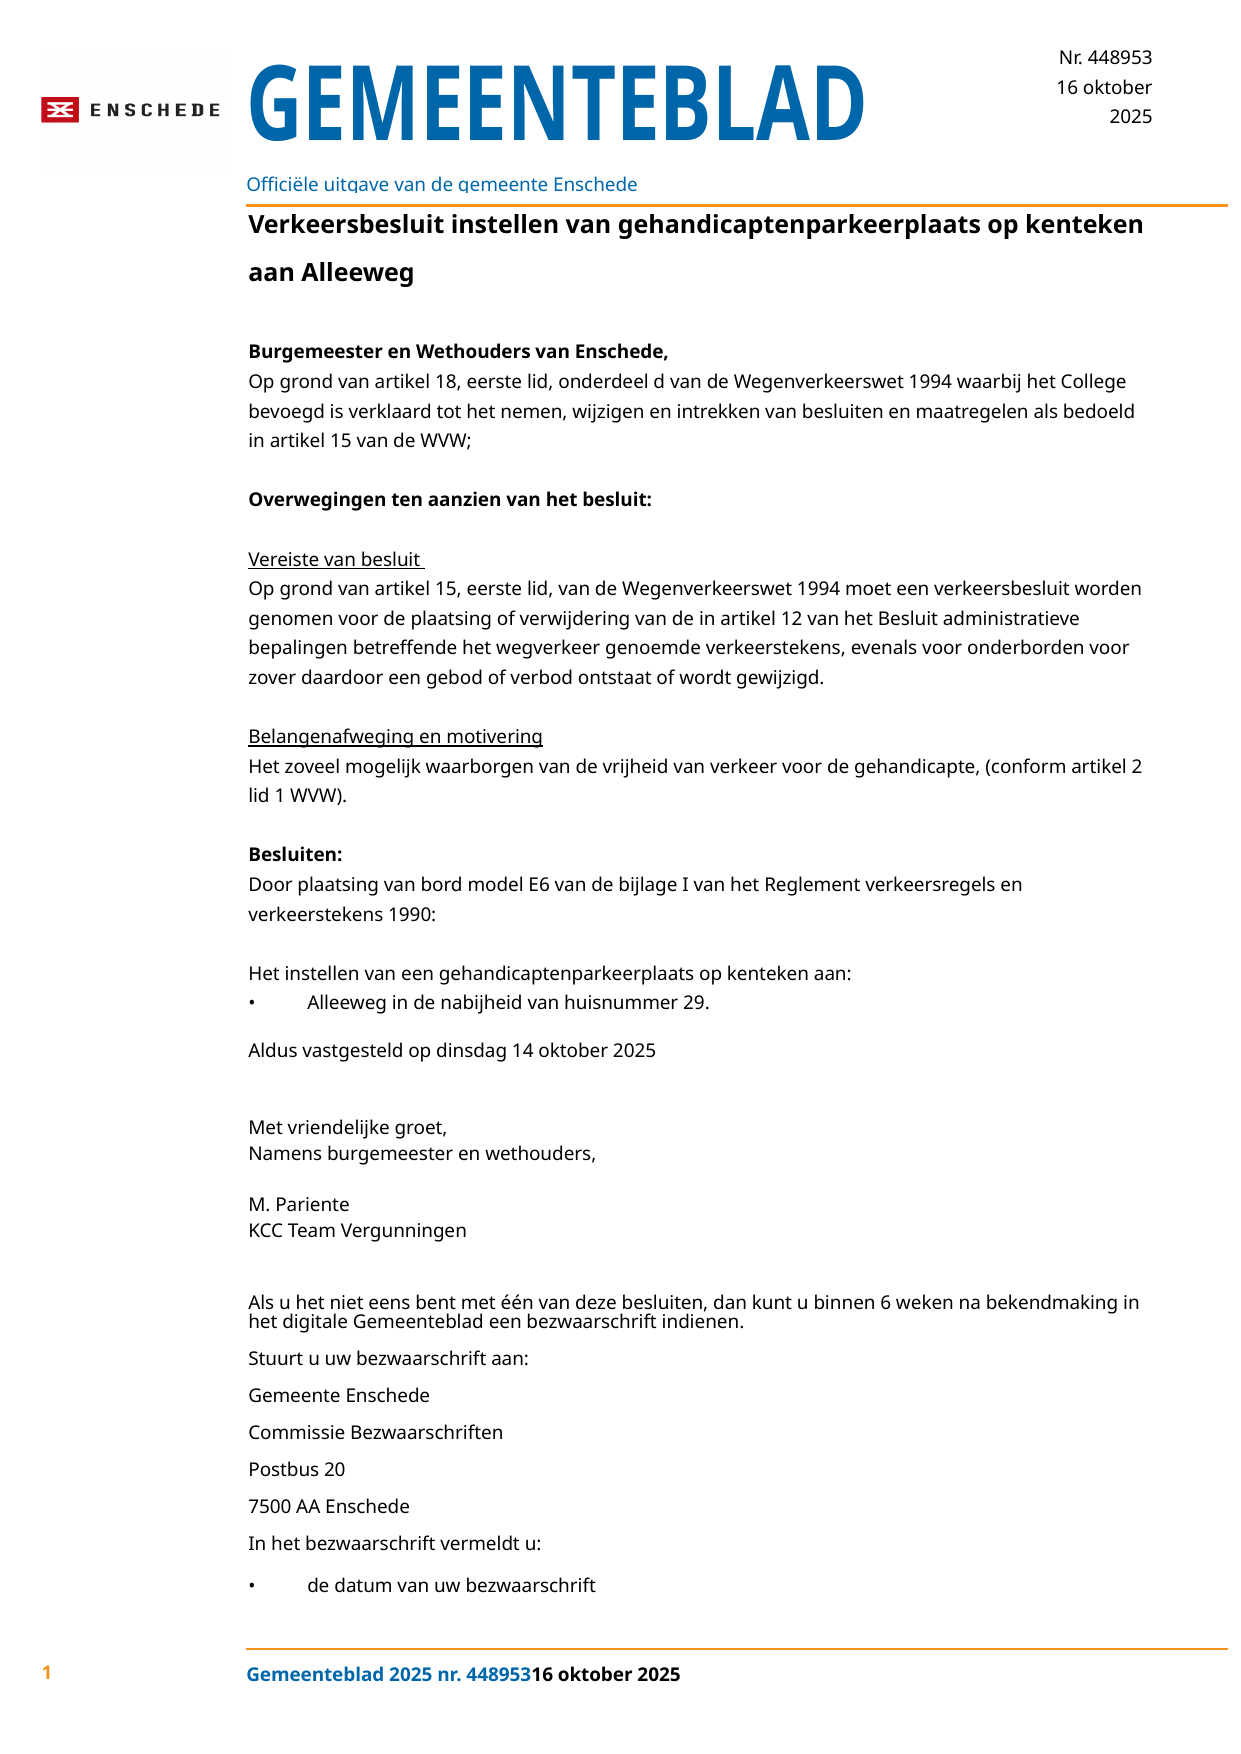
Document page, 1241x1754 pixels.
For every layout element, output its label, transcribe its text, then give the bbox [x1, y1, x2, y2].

text Verkeersbesluit instellen van gehandicaptenparkeerplaats op kenteken aan Alleeweg [248, 207, 1152, 288]
text 7500 AA Enschede [248, 1498, 1152, 1517]
text M. Pariente [248, 1192, 1152, 1217]
picture [41, 47, 231, 172]
text Door plaatsing van bord model E6 van de bijlage I van het Reglement verkeersregels en verkeerstekens 1990: [248, 871, 1152, 926]
text Commissie Bezwaarschriften [248, 1424, 1152, 1443]
text Namens burgemeester en wethouders, [248, 1140, 1152, 1166]
text Als u het niet eens bent met één van deze besluiten, dan kunt u binnen 6 weken na bekendmaking in het digitale Gemeenteblad een bezwaarschrift indienen. [248, 1294, 1152, 1332]
list Alleeweg in de nabijheid van huisnummer 29. [248, 989, 1152, 1015]
text KCC Team Vergunningen [248, 1217, 1152, 1243]
text Stuurt u uw bezwaarschrift aan: [248, 1350, 1152, 1369]
text Vereiste van besluit [248, 546, 1152, 571]
text Het zoveel mogelijk waarborgen van de vrijheid van verkeer voor de gehandicapte, (conform artikel 2 lid 1 WVW). [248, 753, 1152, 808]
text In het bezwaarschrift vermeldt u: [248, 1535, 1152, 1554]
text Het instellen van een gehandicaptenparkeerplaats op kenteken aan: [248, 960, 1152, 986]
list de datum van uw bezwaarschrift [248, 1572, 1152, 1598]
text Besluiten: [248, 842, 1152, 867]
text Met vriendelijke groet, [248, 1114, 1152, 1140]
text Postbus 20 [248, 1461, 1152, 1480]
text Burgemeester en Wethouders van Enschede, [248, 339, 1152, 364]
text Overwegingen ten aanzien van het besluit: [248, 487, 1152, 512]
text Aldus vastgesteld op dinsdag 14 oktober 2025 [248, 1037, 1152, 1063]
text Belangenafweging en motivering [248, 723, 1152, 749]
text Op grond van artikel 18, eerste lid, onderdeel d van de Wegenverkeerswet 1994 waarbij het College bevoegd is verklaard tot het nemen, wijzigen en intrekken van besluiten en maatregelen als bedoeld in artikel 15 van de WVW; [248, 368, 1152, 453]
text Op grond van artikel 15, eerste lid, van de Wegenverkeerswet 1994 moet een verkeersbesluit worden genomen voor de plaatsing of verwijdering van de in artikel 12 van het Besluit administratieve bepalingen betreffende het wegverkeer genoemde verkeerstekens, evenals voor onderborden voor zover daardoor een gebod of verbod ontstaat of wordt gewijzigd. [248, 575, 1152, 690]
text Gemeente Enschede [248, 1387, 1152, 1406]
